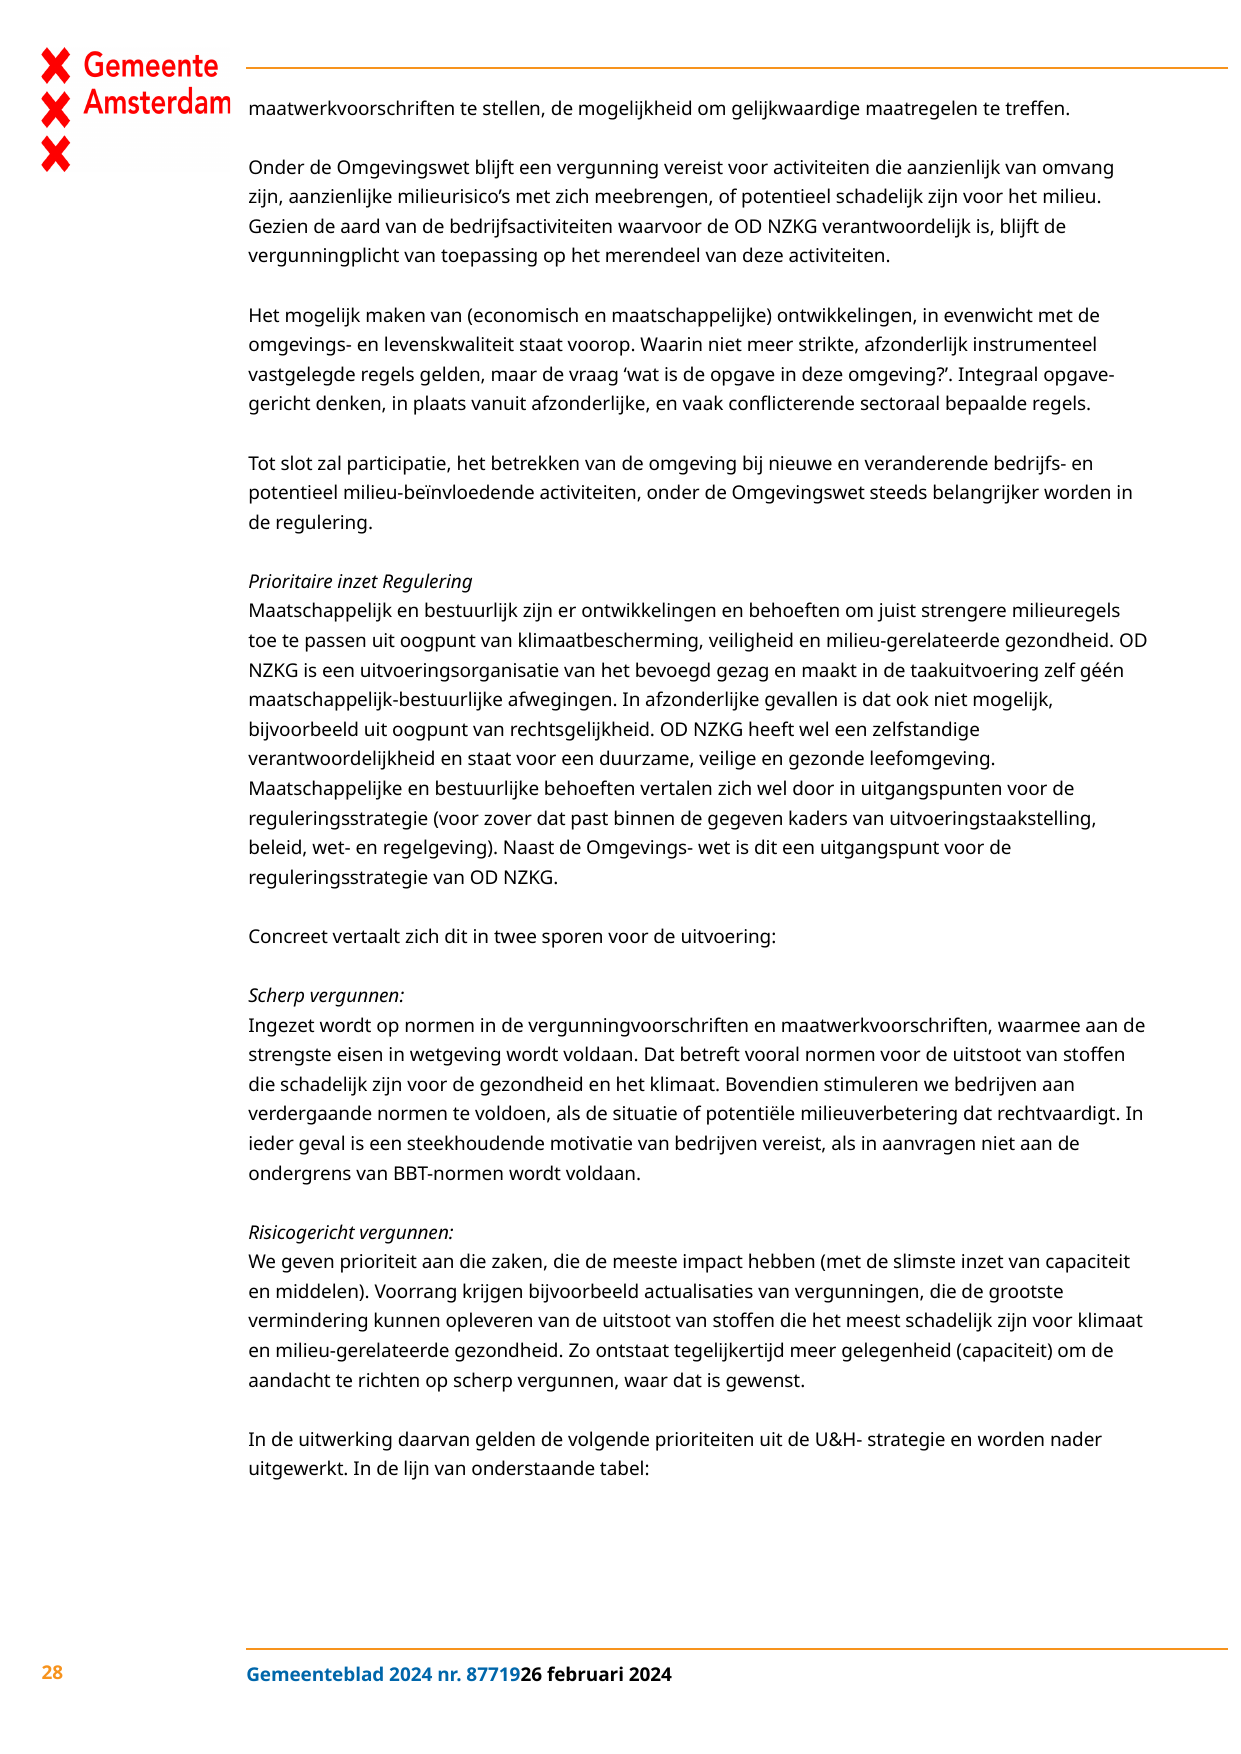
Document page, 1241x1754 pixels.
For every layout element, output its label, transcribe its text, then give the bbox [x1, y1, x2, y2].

text Onder de Omgevingswet blijft een vergunning vereist voor activiteiten die aanzienlijk van omvang zijn, aanzienlijke milieurisico’s met zich meebrengen, of potentieel schadelijk zijn voor het milieu. Gezien de aard van de bedrijfsactiviteiten waarvoor de OD NZKG verantwoordelijk is, blijft de vergunningplicht van toepassing op het merendeel van deze activiteiten. [248, 154, 1152, 268]
picture [41, 47, 231, 172]
text Scherp vergunnen: [248, 982, 1152, 1008]
text In de uitwerking daarvan gelden de volgende prioriteiten uit de U&H- strategie en worden nader uitgewerkt. In de lijn van onderstaande tabel: [248, 1426, 1152, 1481]
text Maatschappelijk en bestuurlijk zijn er ontwikkelingen en behoeften om juist strengere milieuregels toe te passen uit oogpunt van klimaatbescherming, veiligheid en milieu-gerelateerde gezondheid. OD NZKG is een uitvoeringsorganisatie van het bevoegd gezag en maakt in de taakuitvoering zelf géén maatschappelijk-bestuurlijke afwegingen. In afzonderlijke gevallen is dat ook niet mogelijk, bijvoorbeeld uit oogpunt van rechtsgelijkheid. OD NZKG heeft wel een zelfstandige verantwoordelijkheid en staat voor een duurzame, veilige en gezonde leefomgeving. Maatschappelijke en bestuurlijke behoeften vertalen zich wel door in uitgangspunten voor de reguleringsstrategie (voor zover dat past binnen de gegeven kaders van uitvoeringstaakstelling, beleid, wet- en regelgeving). Naast de Omgevings- wet is dit een uitgangspunt voor de reguleringsstrategie van OD NZKG. [248, 598, 1152, 890]
text Concreet vertaalt zich dit in twee sporen voor de uitvoering: [248, 923, 1152, 949]
text Risicogericht vergunnen: [248, 1219, 1152, 1245]
text We geven prioriteit aan die zaken, die de meeste impact hebben (met de slimste inzet van capaciteit en middelen). Voorrang krijgen bijvoorbeeld actualisaties van vergunningen, die de grootste vermindering kunnen opleveren van de uitstoot van stoffen die het meest schadelijk zijn voor klimaat en milieu-gerelateerde gezondheid. Zo ontstaat tegelijkertijd meer gelegenheid (capaciteit) om de aandacht te richten op scherp vergunnen, waar dat is gewenst. [248, 1248, 1152, 1393]
text maatwerkvoorschriften te stellen, de mogelijkheid om gelijkwaardige maatregelen te treffen. [248, 95, 1152, 121]
text Tot slot zal participatie, het betrekken van de omgeving bij nieuwe en veranderende bedrijfs- en potentieel milieu-beïnvloedende activiteiten, onder de Omgevingswet steeds belangrijker worden in de regulering. [248, 450, 1152, 535]
text Prioritaire inzet Regulering [248, 568, 1152, 594]
text Ingezet wordt op normen in de vergunningvoorschriften en maatwerkvoorschriften, waarmee aan de strengste eisen in wetgeving wordt voldaan. Dat betreft vooral normen voor de uitstoot van stoffen die schadelijk zijn voor de gezondheid en het klimaat. Bovendien stimuleren we bedrijven aan verdergaande normen te voldoen, als de situatie of potentiële milieuverbetering dat rechtvaardigt. In ieder geval is een steekhoudende motivatie van bedrijven vereist, als in aanvragen niet aan de ondergrens van BBT-normen wordt voldaan. [248, 1012, 1152, 1186]
text Het mogelijk maken van (economisch en maatschappelijke) ontwikkelingen, in evenwicht met de omgevings- en levenskwaliteit staat voorop. Waarin niet meer strikte, afzonderlijk instrumenteel vastgelegde regels gelden, maar de vraag ‘wat is de opgave in deze omgeving?’. Integraal opgave-gericht denken, in plaats vanuit afzonderlijke, en vaak conflicterende sectoraal bepaalde regels. [248, 302, 1152, 416]
